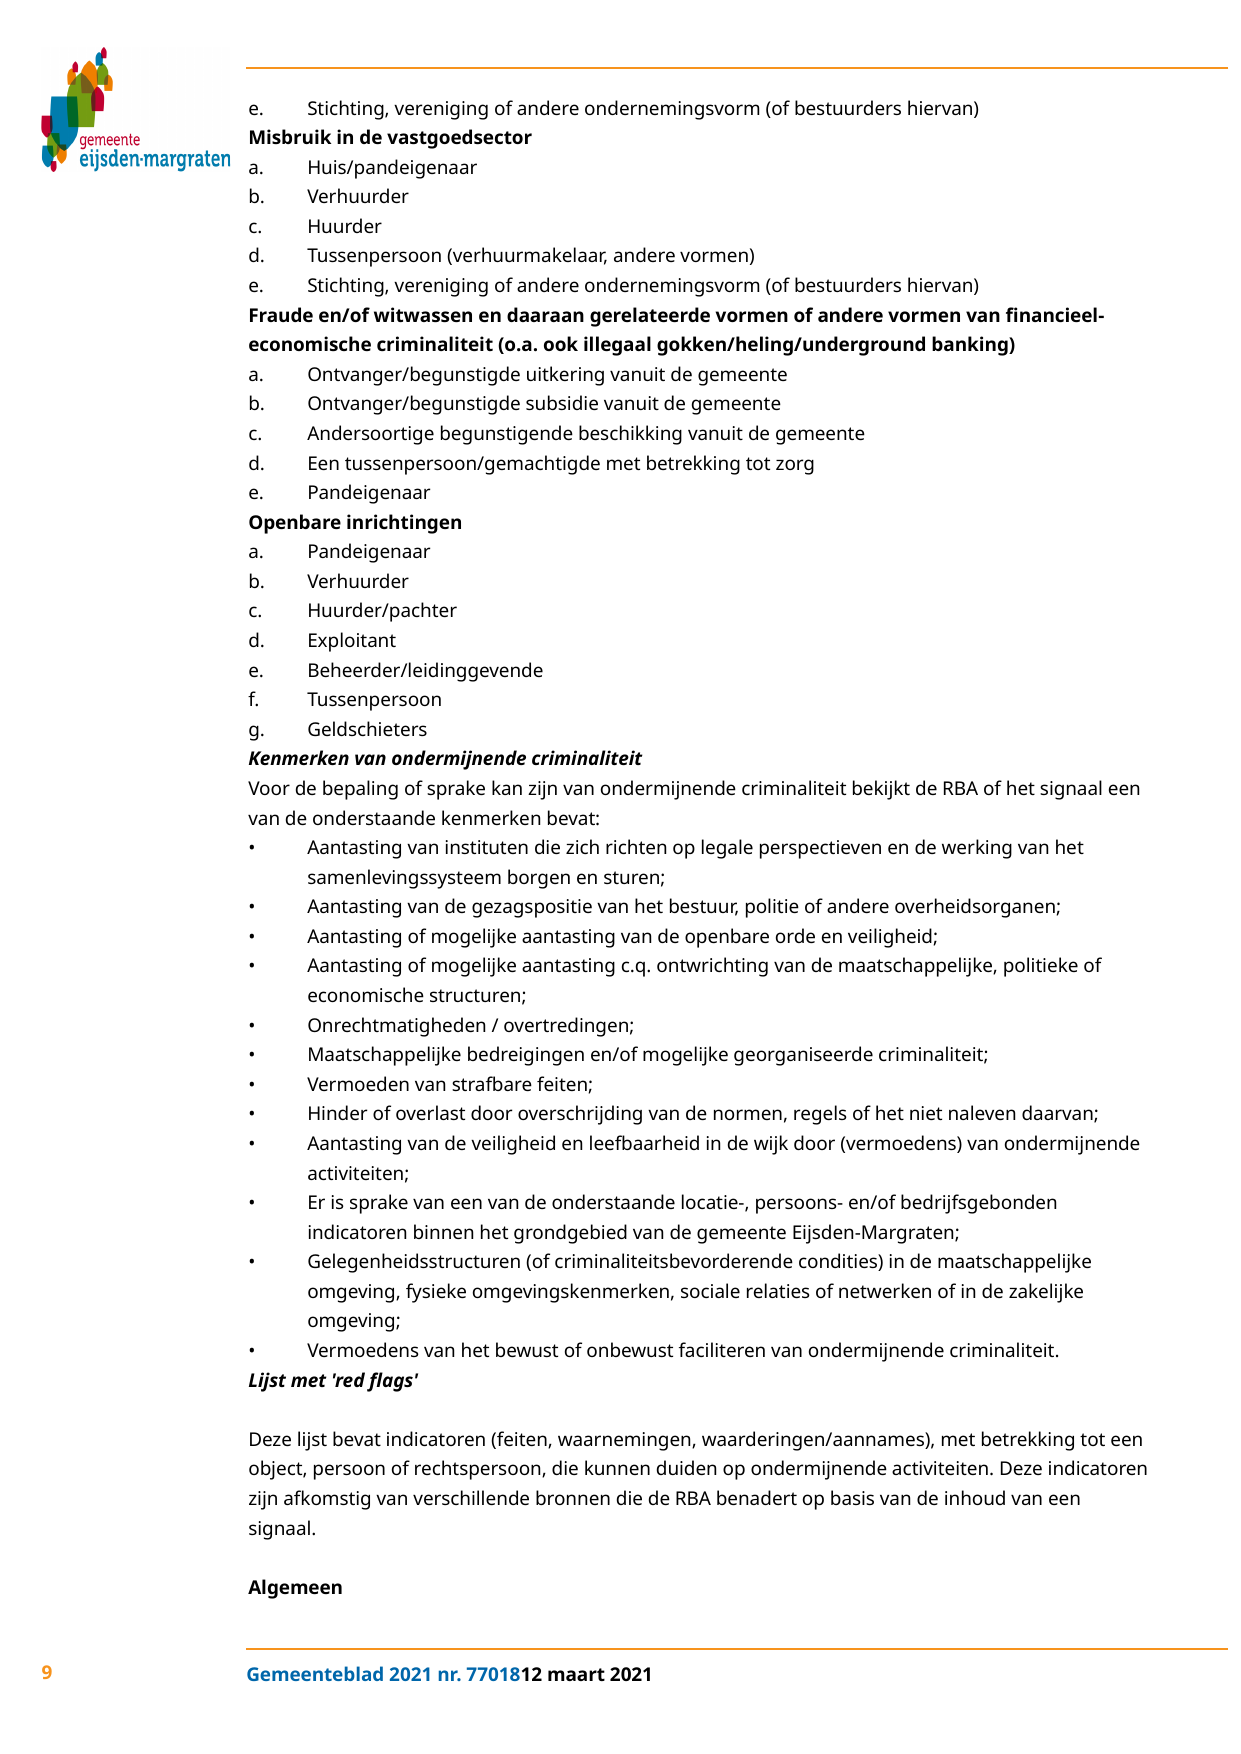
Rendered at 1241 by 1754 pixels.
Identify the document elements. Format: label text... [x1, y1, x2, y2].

text Deze lijst bevat indicatoren (feiten, waarnemingen, waarderingen/aannames), met betrekking tot een object, persoon of rechtspersoon, die kunnen duiden op ondermijnende activiteiten. Deze indicatoren zijn afkomstig van verschillende bronnen die de RBA benadert op basis van de inhoud van een signaal. [248, 1426, 1152, 1541]
list Aantasting van de veiligheid en leefbaarheid in de wijk door (vermoedens) van ondermijnende activiteiten; [248, 1130, 1152, 1186]
picture [41, 47, 231, 172]
list Ontvanger/begunstigde uitkering vanuit de gemeente [248, 361, 1152, 387]
list Tussenpersoon (verhuurmakelaar, andere vormen) [248, 243, 1152, 268]
list Aantasting of mogelijke aantasting van de openbare orde en veiligheid; [248, 923, 1152, 949]
list Huis/pandeigenaar [248, 154, 1152, 180]
list Aantasting of mogelijke aantasting c.q. ontwrichting van de maatschappelijke, politieke of economische structuren; [248, 953, 1152, 1008]
text Voor de bepaling of sprake kan zijn van ondermijnende criminaliteit bekijkt de RBA of het signaal een van de onderstaande kenmerken bevat: [248, 775, 1152, 831]
list Er is sprake van een van de onderstaande locatie-, persoons- en/of bedrijfsgebonden indicatoren binnen het grondgebied van de gemeente Eijsden-Margraten; [248, 1189, 1152, 1245]
list Stichting, vereniging of andere ondernemingsvorm (of bestuurders hiervan) [248, 272, 1152, 298]
list Een tussenpersoon/gemachtigde met betrekking tot zorg [248, 450, 1152, 476]
list Aantasting van instituten die zich richten op legale perspectieven en de werking van het samenlevingssysteem borgen en sturen; [248, 834, 1152, 890]
list Hinder of overlast door overschrijding van de normen, regels of het niet naleven daarvan; [248, 1101, 1152, 1126]
text Misbruik in de vastgoedsector [248, 124, 1152, 150]
list Andersoortige begunstigende beschikking vanuit de gemeente [248, 420, 1152, 446]
list Vermoedens van het bewust of onbewust faciliteren van ondermijnende criminaliteit. [248, 1337, 1152, 1363]
list Verhuurder [248, 183, 1152, 209]
list Vermoeden van strafbare feiten; [248, 1071, 1152, 1097]
text Lijst met 'red flags' [248, 1367, 1152, 1393]
list Huurder/pachter [248, 598, 1152, 623]
list Stichting, vereniging of andere ondernemingsvorm (of bestuurders hiervan) [248, 95, 1152, 121]
list Maatschappelijke bedreigingen en/of mogelijke georganiseerde criminaliteit; [248, 1041, 1152, 1067]
list Huurder [248, 213, 1152, 239]
list Geldschieters [248, 716, 1152, 742]
list Verhuurder [248, 568, 1152, 594]
text Algemeen [248, 1574, 1152, 1600]
list Exploitant [248, 627, 1152, 653]
list Gelegenheidsstructuren (of criminaliteitsbevorderende condities) in de maatschappelijke omgeving, fysieke omgevingskenmerken, sociale relaties of netwerken of in de zakelijke omgeving; [248, 1248, 1152, 1333]
list Onrechtmatigheden / overtredingen; [248, 1012, 1152, 1038]
list Ontvanger/begunstigde subsidie vanuit de gemeente [248, 391, 1152, 416]
text Fraude en/of witwassen en daaraan gerelateerde vormen of andere vormen van financieel-economische criminaliteit (o.a. ook illegaal gokken/heling/underground banking) [248, 302, 1152, 357]
list Pandeigenaar [248, 538, 1152, 564]
list Tussenpersoon [248, 686, 1152, 712]
list Pandeigenaar [248, 479, 1152, 505]
list Aantasting van de gezagspositie van het bestuur, politie of andere overheidsorganen; [248, 893, 1152, 919]
text Kenmerken van ondermijnende criminaliteit [248, 746, 1152, 771]
text Openbare inrichtingen [248, 509, 1152, 535]
list Beheerder/leidinggevende [248, 657, 1152, 683]
